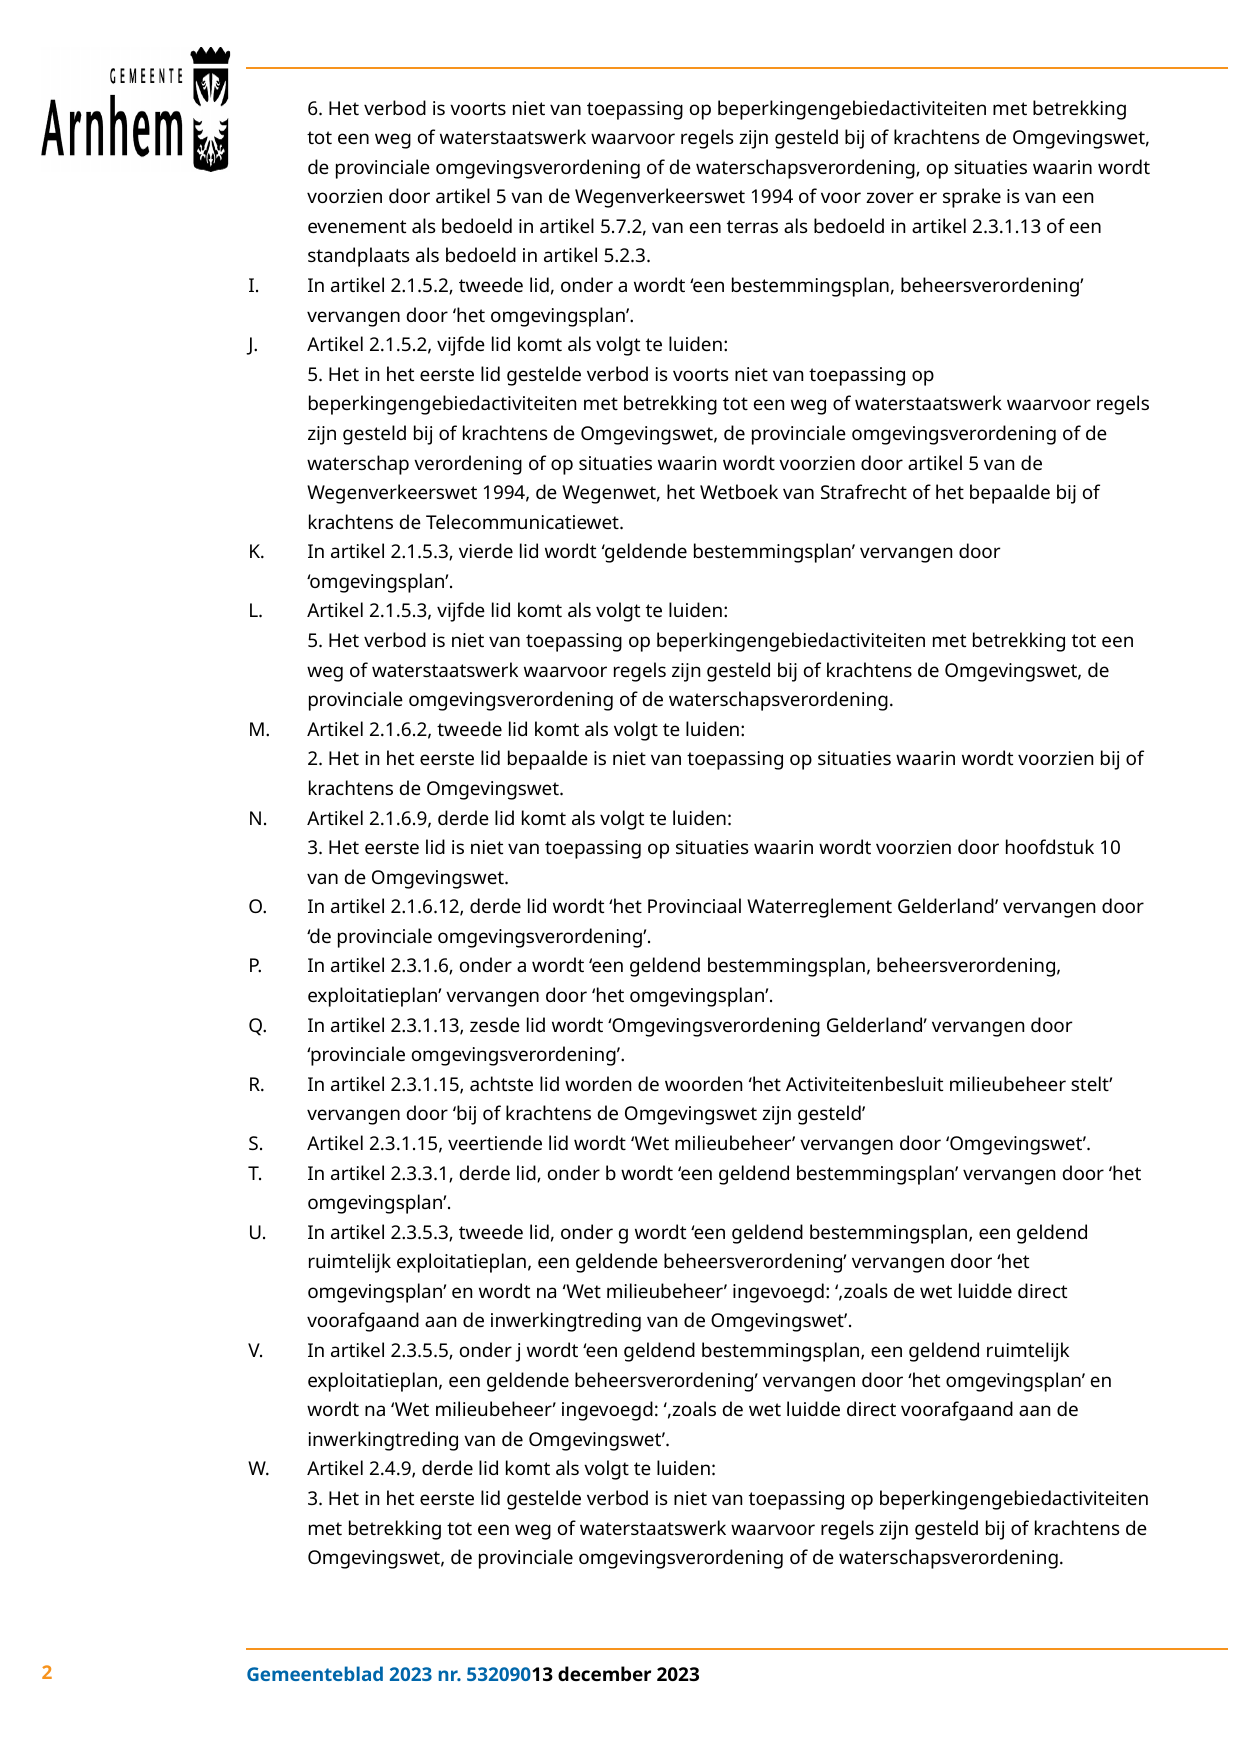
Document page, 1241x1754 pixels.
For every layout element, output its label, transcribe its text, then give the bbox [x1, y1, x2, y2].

list 2. Het in het eerste lid bepaalde is niet van toepassing op situaties waarin wordt voorzien bij of krachtens de Omgevingswet. [248, 746, 1152, 801]
list 6. Het verbod is voorts niet van toepassing op beperkingengebiedactiviteiten met betrekking tot een weg of waterstaatswerk waarvoor regels zijn gesteld bij of krachtens de Omgevingswet, de provinciale omgevingsverordening of de waterschapsverordening, op situaties waarin wordt voorzien door artikel 5 van de Wegenverkeerswet 1994 of voor zover er sprake is van een evenement als bedoeld in artikel 5.7.2, van een terras als bedoeld in artikel 2.3.1.13 of een standplaats als bedoeld in artikel 5.2.3. [248, 95, 1152, 268]
list In artikel 2.3.5.3, tweede lid, onder g wordt ‘een geldend bestemmingsplan, een geldend ruimtelijk exploitatieplan, een geldende beheersverordening’ vervangen door ‘het omgevingsplan’ en wordt na ‘Wet milieubeheer’ ingevoegd: ‘,zoals de wet luidde direct voorafgaand aan de inwerkingtreding van de Omgevingswet’. [248, 1219, 1152, 1333]
list Artikel 2.1.6.9, derde lid komt als volgt te luiden: [248, 805, 1152, 831]
list In artikel 2.3.1.15, achtste lid worden de woorden ‘het Activiteitenbesluit milieubeheer stelt’ vervangen door ‘bij of krachtens de Omgevingswet zijn gesteld’ [248, 1071, 1152, 1126]
list In artikel 2.3.1.13, zesde lid wordt ‘Omgevingsverordening Gelderland’ vervangen door ‘provinciale omgevingsverordening’. [248, 1012, 1152, 1067]
list Artikel 2.4.9, derde lid komt als volgt te luiden: [248, 1456, 1152, 1481]
list In artikel 2.1.5.2, tweede lid, onder a wordt ‘een bestemmingsplan, beheersverordening’ vervangen door ‘het omgevingsplan’. [248, 272, 1152, 328]
list In artikel 2.3.1.6, onder a wordt ‘een geldend bestemmingsplan, beheersverordening, exploitatieplan’ vervangen door ‘het omgevingsplan’. [248, 953, 1152, 1008]
picture [41, 47, 231, 172]
list 5. Het verbod is niet van toepassing op beperkingengebiedactiviteiten met betrekking tot een weg of waterstaatswerk waarvoor regels zijn gesteld bij of krachtens de Omgevingswet, de provinciale omgevingsverordening of de waterschapsverordening. [248, 627, 1152, 712]
list In artikel 2.1.6.12, derde lid wordt ‘het Provinciaal Waterreglement Gelderland’ vervangen door ‘de provinciale omgevingsverordening’. [248, 893, 1152, 949]
list In artikel 2.3.5.5, onder j wordt ‘een geldend bestemmingsplan, een geldend ruimtelijk exploitatieplan, een geldende beheersverordening’ vervangen door ‘het omgevingsplan’ en wordt na ‘Wet milieubeheer’ ingevoegd: ‘,zoals de wet luidde direct voorafgaand aan de inwerkingtreding van de Omgevingswet’. [248, 1337, 1152, 1452]
list In artikel 2.1.5.3, vierde lid wordt ‘geldende bestemmingsplan’ vervangen door ‘omgevingsplan’. [248, 538, 1152, 594]
list Artikel 2.1.6.2, tweede lid komt als volgt te luiden: [248, 716, 1152, 742]
list 3. Het in het eerste lid gestelde verbod is niet van toepassing op beperkingengebiedactiviteiten met betrekking tot een weg of waterstaatswerk waarvoor regels zijn gesteld bij of krachtens de Omgevingswet, de provinciale omgevingsverordening of de waterschapsverordening. [248, 1485, 1152, 1570]
list 5. Het in het eerste lid gestelde verbod is voorts niet van toepassing op beperkingengebiedactiviteiten met betrekking tot een weg of waterstaatswerk waarvoor regels zijn gesteld bij of krachtens de Omgevingswet, de provinciale omgevingsverordening of de waterschap verordening of op situaties waarin wordt voorzien door artikel 5 van de Wegenverkeerswet 1994, de Wegenwet, het Wetboek van Strafrecht of het bepaalde bij of krachtens de Telecommunicatiewet. [248, 361, 1152, 535]
list In artikel 2.3.3.1, derde lid, onder b wordt ‘een geldend bestemmingsplan’ vervangen door ‘het omgevingsplan’. [248, 1160, 1152, 1215]
list 3. Het eerste lid is niet van toepassing op situaties waarin wordt voorzien door hoofdstuk 10 van de Omgevingswet. [248, 834, 1152, 890]
list Artikel 2.3.1.15, veertiende lid wordt ‘Wet milieubeheer’ vervangen door ‘Omgevingswet’. [248, 1130, 1152, 1156]
list Artikel 2.1.5.3, vijfde lid komt als volgt te luiden: [248, 598, 1152, 623]
list Artikel 2.1.5.2, vijfde lid komt als volgt te luiden: [248, 331, 1152, 357]
